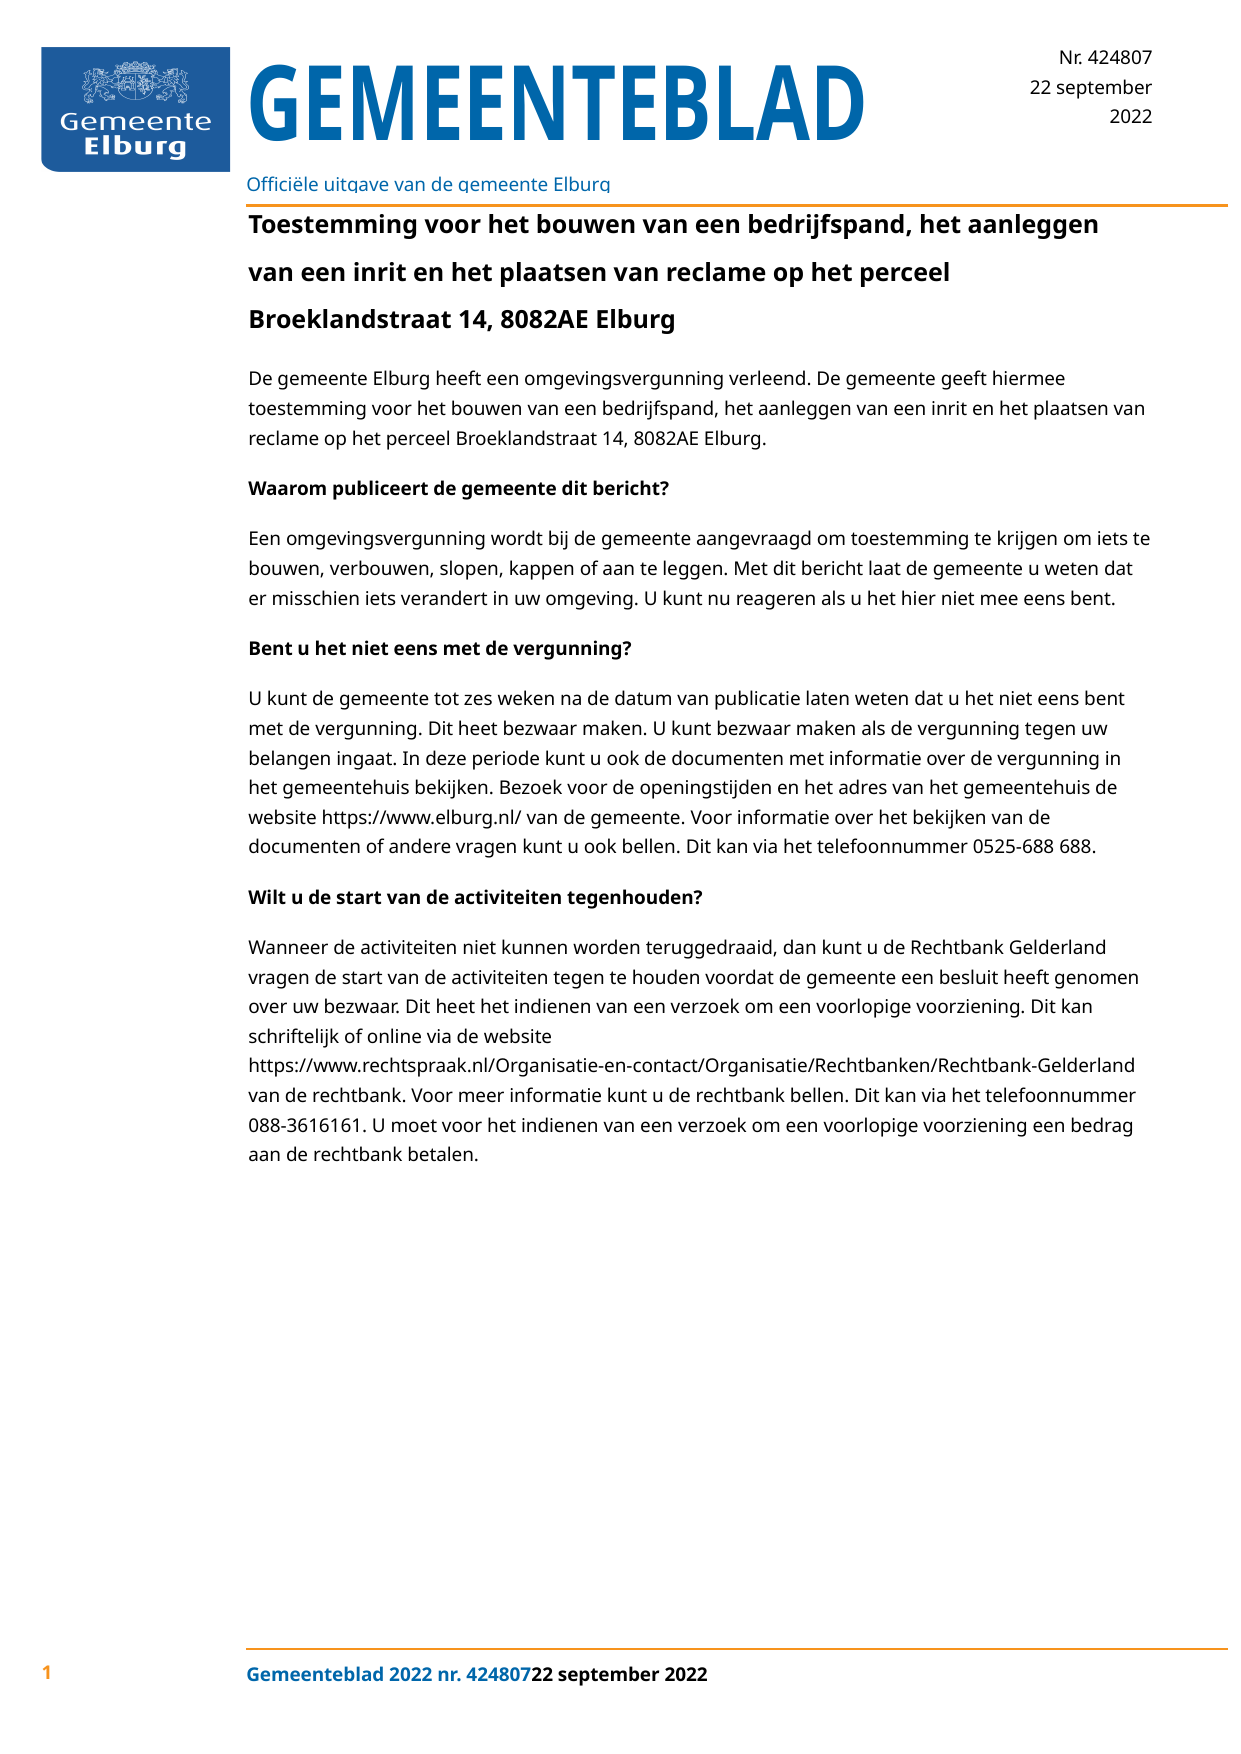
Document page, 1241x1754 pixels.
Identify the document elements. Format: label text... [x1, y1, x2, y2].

picture [41, 47, 231, 172]
text Wanneer de activiteiten niet kunnen worden teruggedraaid, dan kunt u de Rechtbank Gelderland vragen de start van de activiteiten tegen te houden voordat de gemeente een besluit heeft genomen over uw bezwaar. Dit heet het indienen van een verzoek om een voorlopige voorziening. Dit kan schriftelijk of online via de website https://www.rechtspraak.nl/Organisatie-en-contact/Organisatie/Rechtbanken/Rechtbank-Gelderland van de rechtbank. Voor meer informatie kunt u de rechtbank bellen. Dit kan via het telefoonnummer 088-3616161. U moet voor het indienen van een verzoek om een voorlopige voorziening een bedrag aan de rechtbank betalen. [248, 934, 1152, 1167]
text Bent u het niet eens met de vergunning? [248, 635, 1152, 661]
text De gemeente Elburg heeft een omgevingsvergunning verleend. De gemeente geeft hiermee toestemming voor het bouwen van een bedrijfspand, het aanleggen van een inrit en het plaatsen van reclame op het perceel Broeklandstraat 14, 8082AE Elburg. [248, 366, 1152, 450]
text Een omgevingsvergunning wordt bij de gemeente aangevraagd om toestemming te krijgen om iets te bouwen, verbouwen, slopen, kappen of aan te leggen. Met dit bericht laat de gemeente u weten dat er misschien iets verandert in uw omgeving. U kunt nu reageren als u het hier niet mee eens bent. [248, 526, 1152, 610]
text Toestemming voor het bouwen van een bedrijfspand, het aanleggen van een inrit en het plaatsen van reclame op het perceel Broeklandstraat 14, 8082AE Elburg [248, 207, 1152, 336]
text Waarom publiceert de gemeente dit bericht? [248, 475, 1152, 501]
text Wilt u de start van de activiteiten tegenhouden? [248, 884, 1152, 909]
text U kunt de gemeente tot zes weken na de datum van publicatie laten weten dat u het niet eens bent met de vergunning. Dit heet bezwaar maken. U kunt bezwaar maken als de vergunning tegen uw belangen ingaat. In deze periode kunt u ook de documenten met informatie over de vergunning in het gemeentehuis bekijken. Bezoek voor de openingstijden en het adres van het gemeentehuis de website https://www.elburg.nl/ van de gemeente. Voor informatie over het bekijken van de documenten of andere vragen kunt u ook bellen. Dit kan via het telefoonnummer 0525-688 688. [248, 686, 1152, 859]
